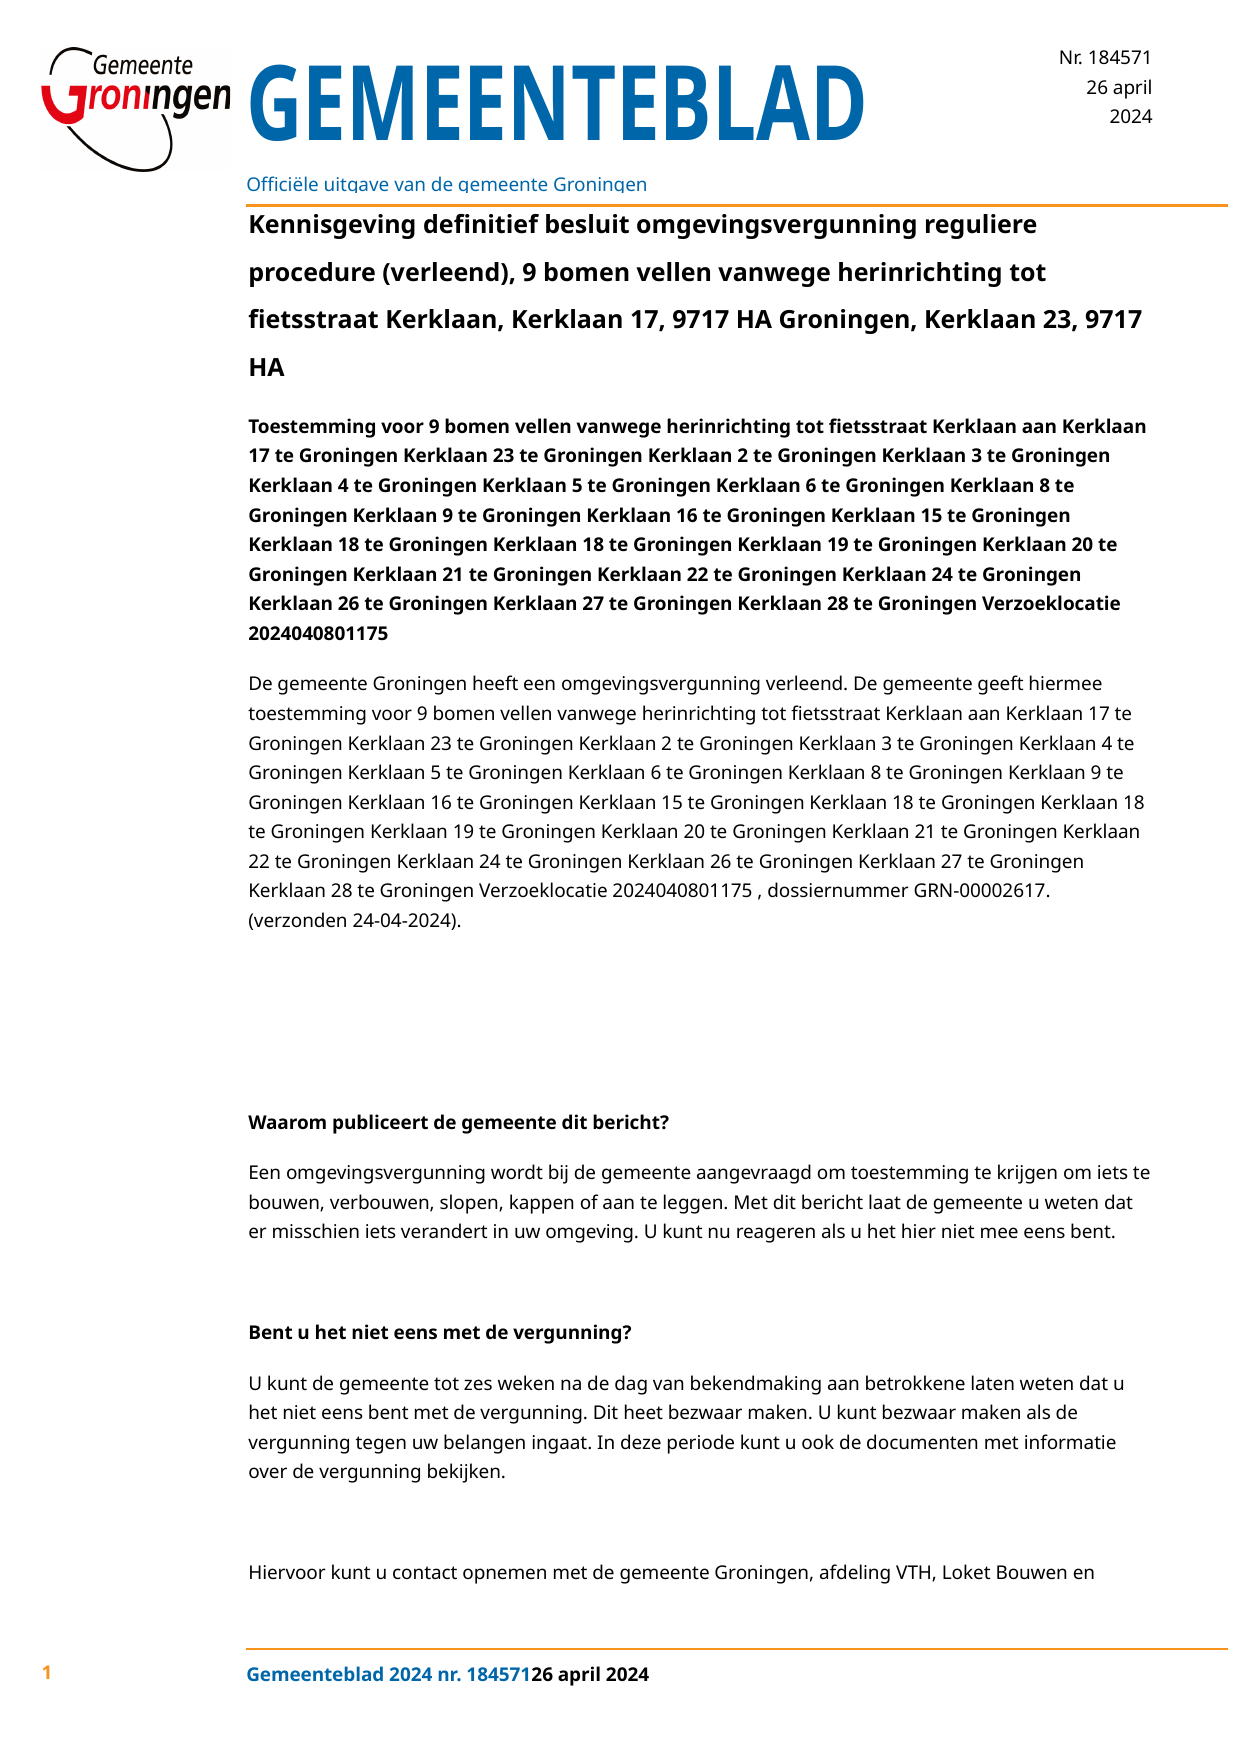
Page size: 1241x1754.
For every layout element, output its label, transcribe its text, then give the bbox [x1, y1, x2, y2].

text Hiervoor kunt u contact opnemen met de gemeente Groningen, afdeling VTH, Loket Bouwen en [248, 1559, 1152, 1585]
text Kennisgeving definitief besluit omgevingsvergunning reguliere procedure (verleend), 9 bomen vellen vanwege herinrichting tot fietsstraat Kerklaan, Kerklaan 17, 9717 HA Groningen, Kerklaan 23, 9717 HA [248, 207, 1152, 384]
text Een omgevingsvergunning wordt bij de gemeente aangevraagd om toestemming te krijgen om iets te bouwen, verbouwen, slopen, kappen of aan te leggen. Met dit bericht laat de gemeente u weten dat er misschien iets verandert in uw omgeving. U kunt nu reageren als u het hier niet mee eens bent. [248, 1159, 1152, 1244]
text Waarom publiceert de gemeente dit bericht? [248, 1109, 1152, 1135]
text De gemeente Groningen heeft een omgevingsvergunning verleend. De gemeente geeft hiermee toestemming voor 9 bomen vellen vanwege herinrichting tot fietsstraat Kerklaan aan Kerklaan 17 te Groningen Kerklaan 23 te Groningen Kerklaan 2 te Groningen Kerklaan 3 te Groningen Kerklaan 4 te Groningen Kerklaan 5 te Groningen Kerklaan 6 te Groningen Kerklaan 8 te Groningen Kerklaan 9 te Groningen Kerklaan 16 te Groningen Kerklaan 15 te Groningen Kerklaan 18 te Groningen Kerklaan 18 te Groningen Kerklaan 19 te Groningen Kerklaan 20 te Groningen Kerklaan 21 te Groningen Kerklaan 22 te Groningen Kerklaan 24 te Groningen Kerklaan 26 te Groningen Kerklaan 27 te Groningen Kerklaan 28 te Groningen Verzoeklocatie 2024040801175 , dossiernummer GRN-00002617. (verzonden 24-04-2024). [248, 671, 1152, 933]
picture [41, 47, 231, 172]
text U kunt de gemeente tot zes weken na de dag van bekendmaking aan betrokkene laten weten dat u het niet eens bent met de vergunning. Dit heet bezwaar maken. U kunt bezwaar maken als de vergunning tegen uw belangen ingaat. In deze periode kunt u ook de documenten met informatie over de vergunning bekijken. [248, 1370, 1152, 1484]
text Bent u het niet eens met de vergunning? [248, 1319, 1152, 1345]
text Toestemming voor 9 bomen vellen vanwege herinrichting tot fietsstraat Kerklaan aan Kerklaan 17 te Groningen Kerklaan 23 te Groningen Kerklaan 2 te Groningen Kerklaan 3 te Groningen Kerklaan 4 te Groningen Kerklaan 5 te Groningen Kerklaan 6 te Groningen Kerklaan 8 te Groningen Kerklaan 9 te Groningen Kerklaan 16 te Groningen Kerklaan 15 te Groningen Kerklaan 18 te Groningen Kerklaan 18 te Groningen Kerklaan 19 te Groningen Kerklaan 20 te Groningen Kerklaan 21 te Groningen Kerklaan 22 te Groningen Kerklaan 24 te Groningen Kerklaan 26 te Groningen Kerklaan 27 te Groningen Kerklaan 28 te Groningen Verzoeklocatie 2024040801175 [248, 413, 1152, 646]
